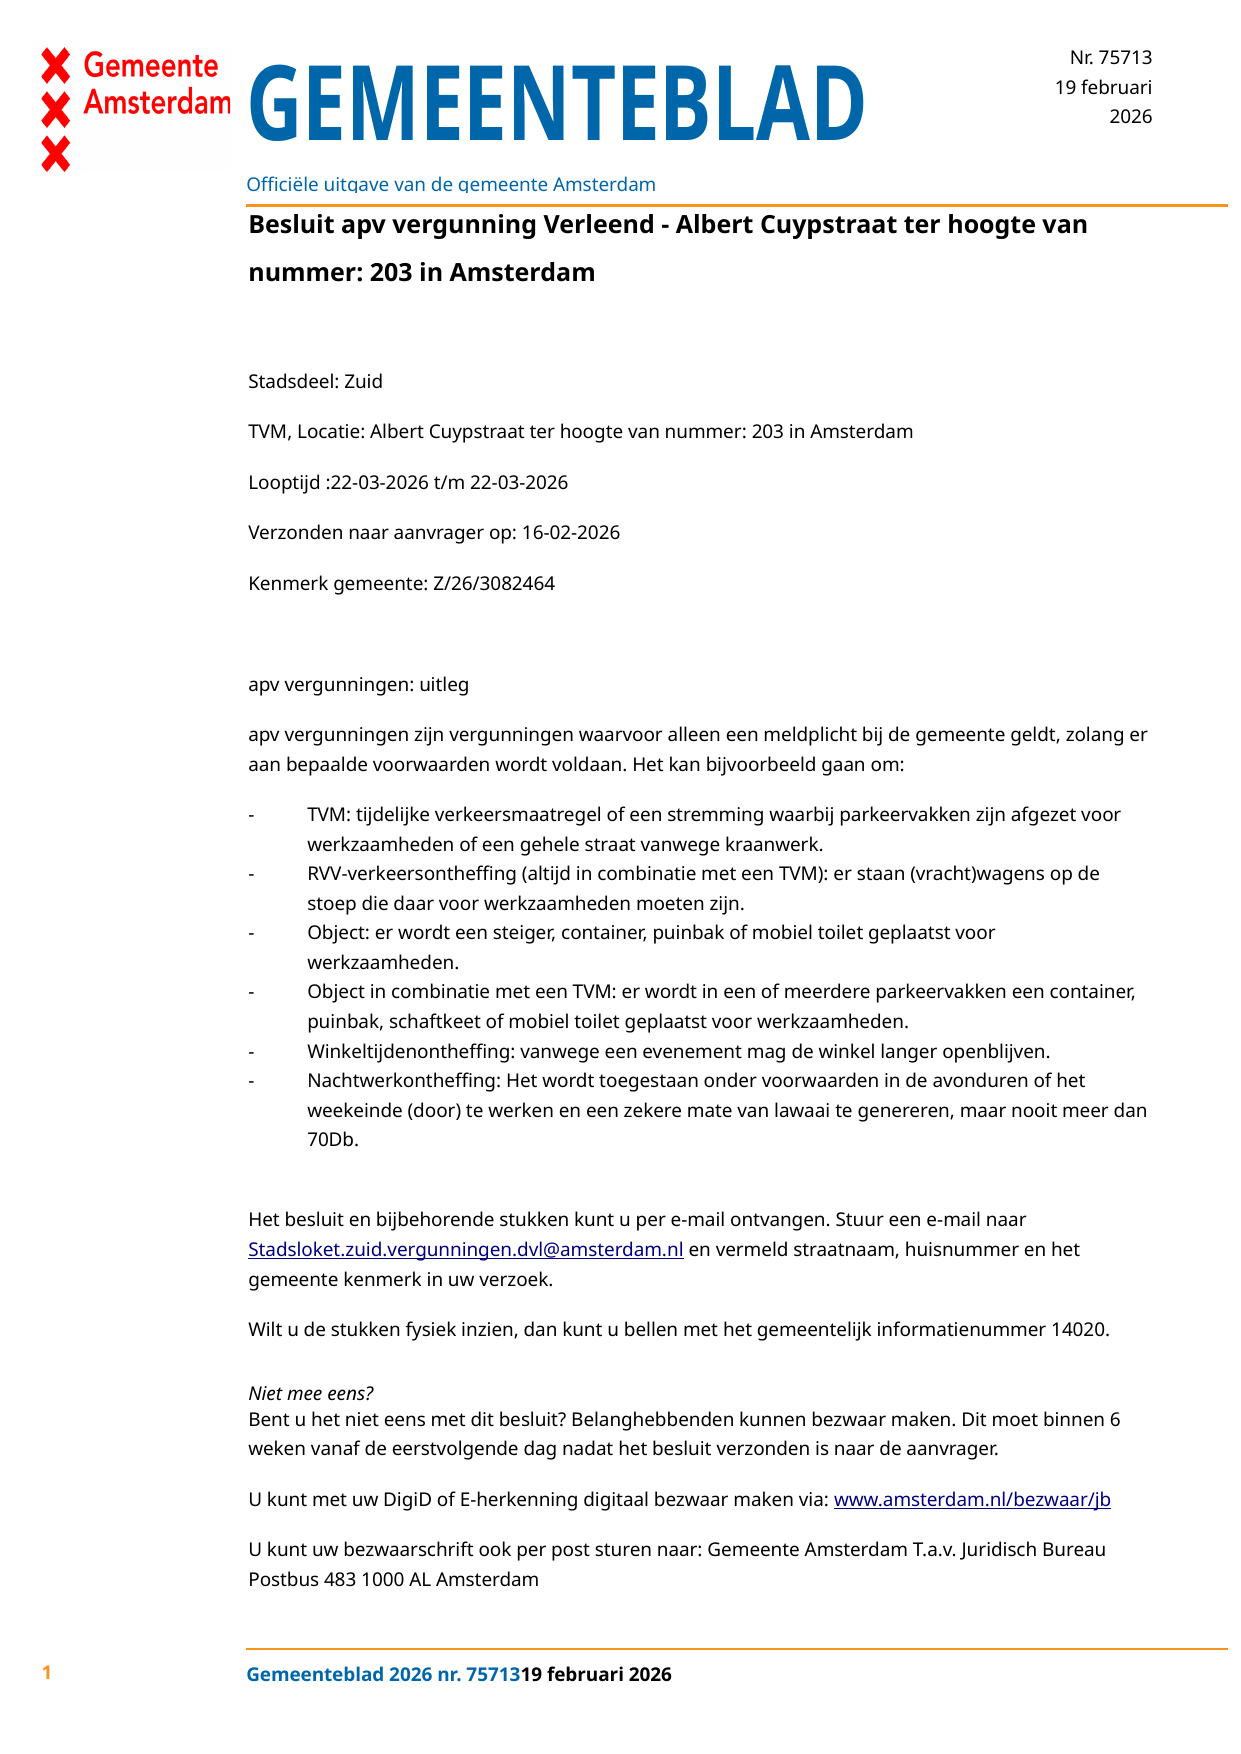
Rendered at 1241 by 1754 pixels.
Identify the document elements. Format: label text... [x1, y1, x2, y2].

list RVV-verkeersontheffing (altijd in combinatie met een TVM): er staan (vracht)wagens op de stoep die daar voor werkzaamheden moeten zijn. [248, 860, 1152, 916]
text apv vergunningen zijn vergunningen waarvoor alleen een meldplicht bij de gemeente geldt, zolang er aan bepaalde voorwaarden wordt voldaan. Het kan bijvoorbeeld gaan om: [248, 721, 1152, 777]
text Het besluit en bijbehorende stukken kunt u per e-mail ontvangen. Stuur een e-mail naar Stadsloket.zuid.vergunningen.dvl@amsterdam.nl en vermeld straatnaam, huisnummer en het gemeente kenmerk in uw verzoek. [248, 1207, 1152, 1292]
list TVM: tijdelijke verkeersmaatregel of een stremming waarbij parkeervakken zijn afgezet voor werkzaamheden of een gehele straat vanwege kraanwerk. [248, 801, 1152, 857]
text Looptijd :22-03-2026 t/m 22-03-2026 [248, 469, 1152, 495]
text Verzonden naar aanvrager op: 16-02-2026 [248, 519, 1152, 545]
text Niet mee eens? [248, 1380, 1152, 1406]
text Kenmerk gemeente: Z/26/3082464 [248, 570, 1152, 596]
text Bent u het niet eens met dit besluit? Belanghebbenden kunnen bezwaar maken. Dit moet binnen 6 weken vanaf de eerstvolgende dag nadat het besluit verzonden is naar de aanvrager. [248, 1406, 1152, 1461]
picture [41, 47, 231, 172]
list Winkeltijdenontheffing: vanwege een evenement mag de winkel langer openblijven. [248, 1038, 1152, 1064]
text apv vergunningen: uitleg [248, 671, 1152, 697]
text U kunt uw bezwaarschrift ook per post sturen naar: Gemeente Amsterdam T.a.v. Juridisch Bureau Postbus 483 1000 AL Amsterdam [248, 1536, 1152, 1592]
text Wilt u de stukken fysiek inzien, dan kunt u bellen met het gemeentelijk informatienummer 14020. [248, 1316, 1152, 1342]
text TVM, Locatie: Albert Cuypstraat ter hoogte van nummer: 203 in Amsterdam [248, 419, 1152, 444]
list Nachtwerkontheffing: Het wordt toegestaan onder voorwaarden in de avonduren of het weekeinde (door) te werken en een zekere mate van lawaai te genereren, maar nooit meer dan 70Db. [248, 1067, 1152, 1152]
text U kunt met uw DigiD of E-herkenning digitaal bezwaar maken via: www.amsterdam.nl/bezwaar/jb [248, 1486, 1152, 1512]
list Object: er wordt een steiger, container, puinbak of mobiel toilet geplaatst voor werkzaamheden. [248, 919, 1152, 975]
text Stadsdeel: Zuid [248, 368, 1152, 394]
text Besluit apv vergunning Verleend - Albert Cuypstraat ter hoogte van nummer: 203 in Amsterdam [248, 207, 1152, 288]
list Object in combinatie met een TVM: er wordt in een of meerdere parkeervakken een container, puinbak, schaftkeet of mobiel toilet geplaatst voor werkzaamheden. [248, 979, 1152, 1034]
